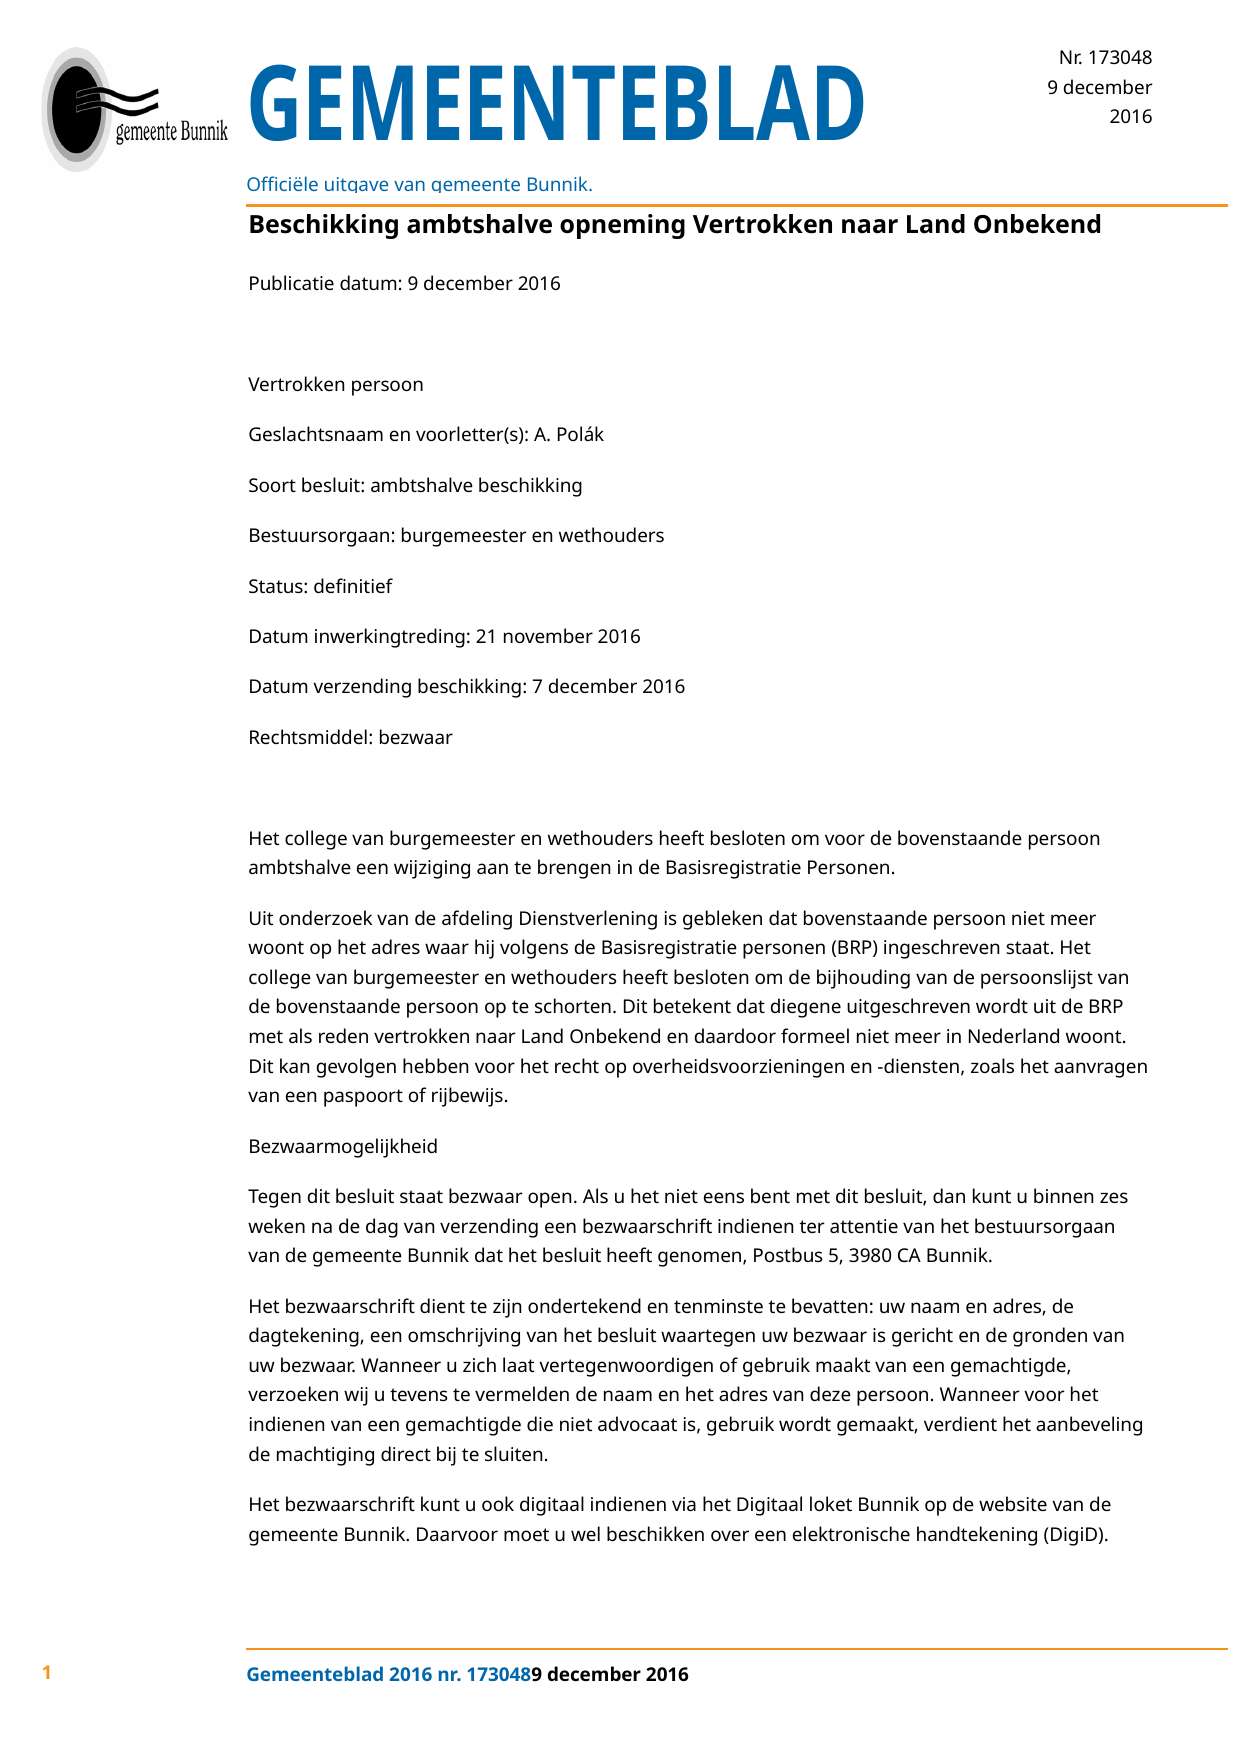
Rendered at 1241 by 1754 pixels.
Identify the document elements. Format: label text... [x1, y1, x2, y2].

text Status: definitief [248, 573, 1152, 598]
text Het college van burgemeester en wethouders heeft besloten om voor de bovenstaande persoon ambtshalve een wijziging aan te brengen in de Basisregistratie Personen. [248, 825, 1152, 880]
text Geslachtsnaam en voorletter(s): A. Polák [248, 422, 1152, 447]
text Uit onderzoek van de afdeling Dienstverlening is gebleken dat bovenstaande persoon niet meer woont op het adres waar hij volgens de Basisregistratie personen (BRP) ingeschreven staat. Het college van burgemeester en wethouders heeft besloten om de bijhouding van de persoonslijst van de bovenstaande persoon op te schorten. Dit betekent dat diegene uitgeschreven wordt uit de BRP met als reden vertrokken naar Land Onbekend en daardoor formeel niet meer in Nederland woont. Dit kan gevolgen hebben voor het recht op overheidsvoorzieningen en -diensten, zoals het aanvragen van een paspoort of rijbewijs. [248, 905, 1152, 1108]
text Soort besluit: ambtshalve beschikking [248, 472, 1152, 498]
text Datum verzending beschikking: 7 december 2016 [248, 674, 1152, 699]
text Datum inwerkingtreding: 21 november 2016 [248, 623, 1152, 649]
text Beschikking ambtshalve opneming Vertrokken naar Land Onbekend [248, 207, 1152, 241]
text Bezwaarmogelijkheid [248, 1133, 1152, 1158]
text Bestuursorgaan: burgemeester en wethouders [248, 522, 1152, 548]
text Publicatie datum: 9 december 2016 [248, 270, 1152, 296]
text Tegen dit besluit staat bezwaar open. Als u het niet eens bent met dit besluit, dan kunt u binnen zes weken na de dag van verzending een bezwaarschrift indienen ter attentie van het bestuursorgaan van de gemeente Bunnik dat het besluit heeft genomen, Postbus 5, 3980 CA Bunnik. [248, 1183, 1152, 1268]
text Het bezwaarschrift dient te zijn ondertekend en tenminste te bevatten: uw naam en adres, de dagtekening, een omschrijving van het besluit waartegen uw bezwaar is gericht en de gronden van uw bezwaar. Wanneer u zich laat vertegenwoordigen of gebruik maakt van een gemachtigde, verzoeken wij u tevens te vermelden de naam en het adres van deze persoon. Wanneer voor het indienen van een gemachtigde die niet advocaat is, gebruik wordt gemaakt, verdient het aanbeveling de machtiging direct bij te sluiten. [248, 1293, 1152, 1466]
text Het bezwaarschrift kunt u ook digitaal indienen via het Digitaal loket Bunnik op de website van de gemeente Bunnik. Daarvoor moet u wel beschikken over een elektronische handtekening (DigiD). [248, 1491, 1152, 1546]
text Rechtsmiddel: bezwaar [248, 724, 1152, 750]
text Vertrokken persoon [248, 371, 1152, 397]
picture [41, 47, 231, 172]
